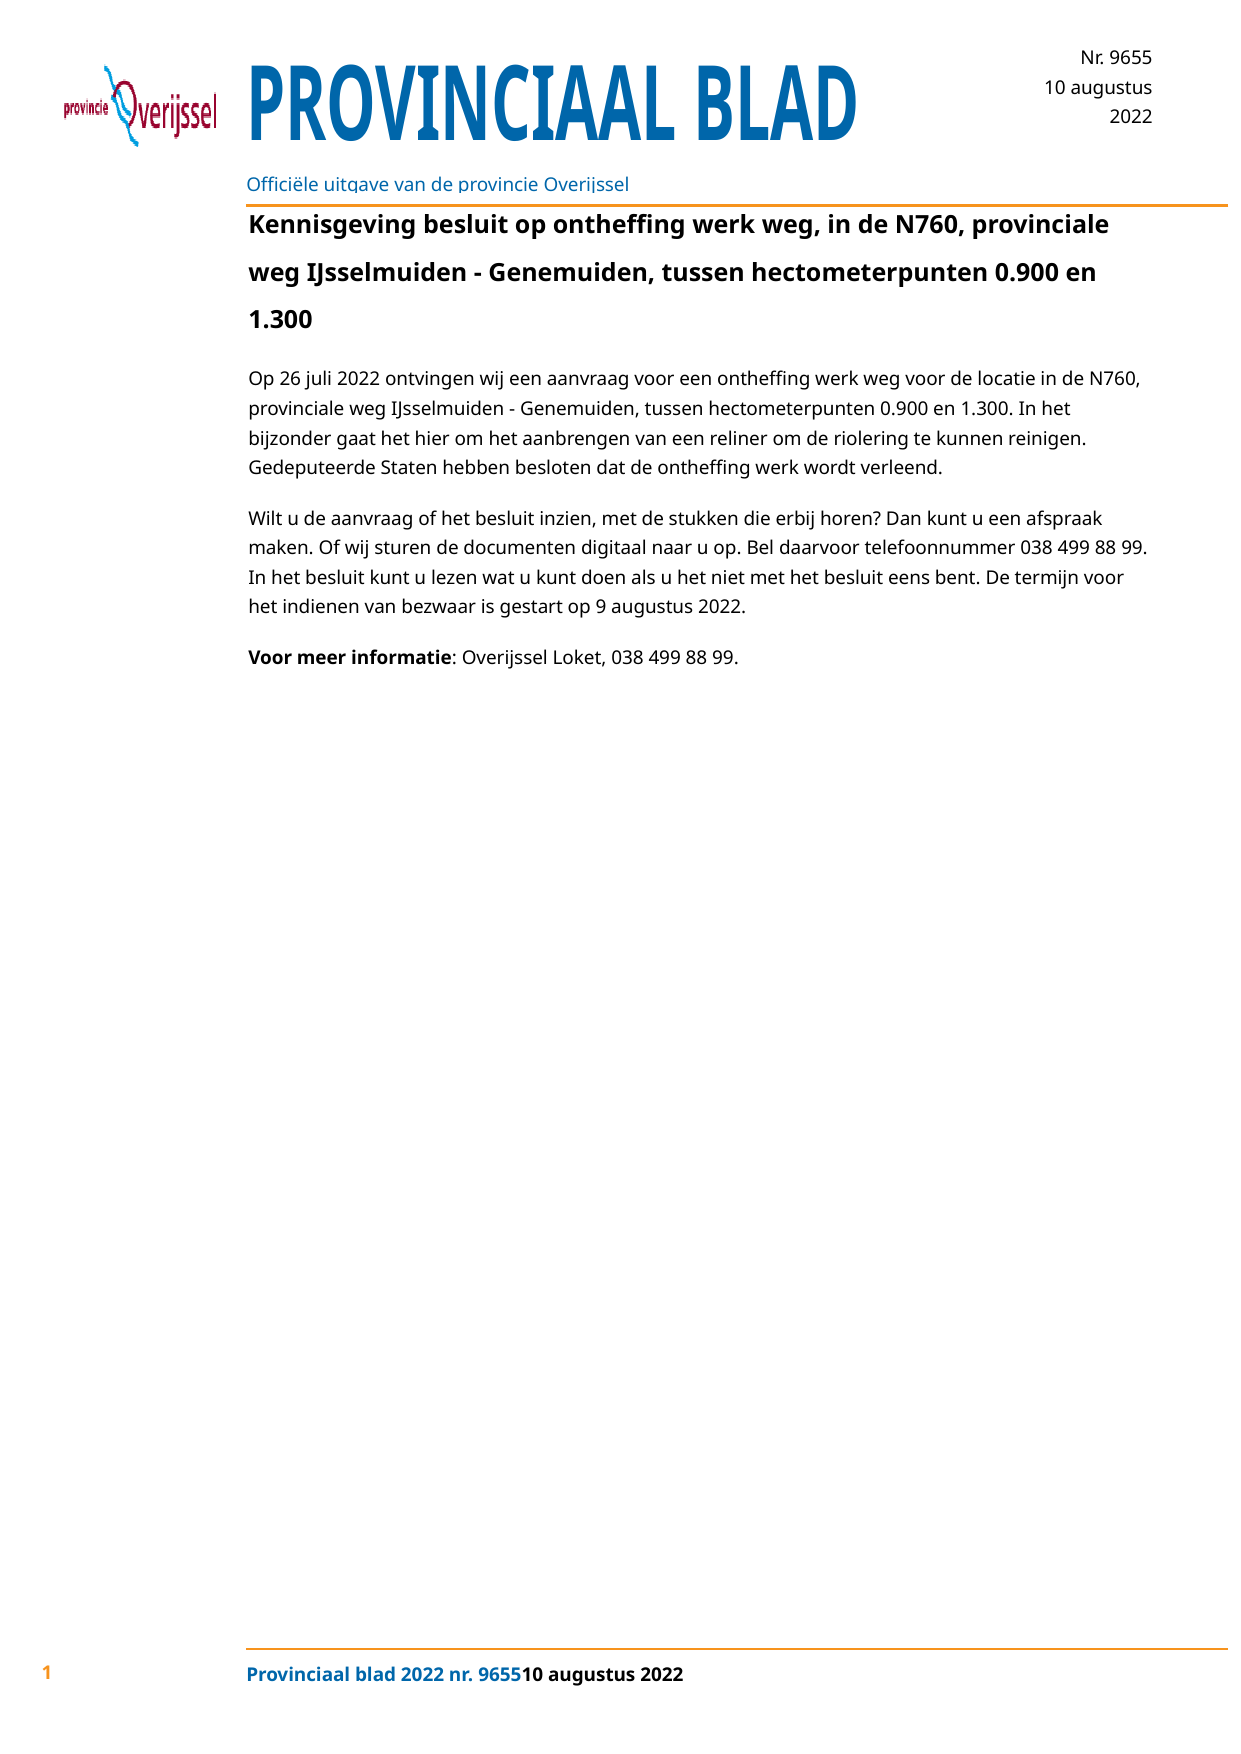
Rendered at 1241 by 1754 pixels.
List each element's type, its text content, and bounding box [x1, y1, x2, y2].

text Wilt u de aanvraag of het besluit inzien, met de stukken die erbij horen? Dan kunt u een afspraak maken. Of wij sturen de documenten digitaal naar u op. Bel daarvoor telefoonnummer 038 499 88 99. In het besluit kunt u lezen wat u kunt doen als u het niet met het besluit eens bent. De termijn voor het indienen van bezwaar is gestart op 9 augustus 2022. [248, 505, 1152, 619]
text Op 26 juli 2022 ontvingen wij een aanvraag voor een ontheffing werk weg voor de locatie in de N760, provinciale weg IJsselmuiden - Genemuiden, tussen hectometerpunten 0.900 en 1.300. In het bijzonder gaat het hier om het aanbrengen van een reliner om de riolering te kunnen reinigen. Gedeputeerde Staten hebben besloten dat de ontheffing werk wordt verleend. [248, 366, 1152, 480]
text Voor meer informatie: Overijssel Loket, 038 499 88 99. [248, 644, 1152, 669]
picture [41, 47, 231, 172]
text Kennisgeving besluit op ontheffing werk weg, in de N760, provinciale weg IJsselmuiden - Genemuiden, tussen hectometerpunten 0.900 en 1.300 [248, 207, 1152, 336]
